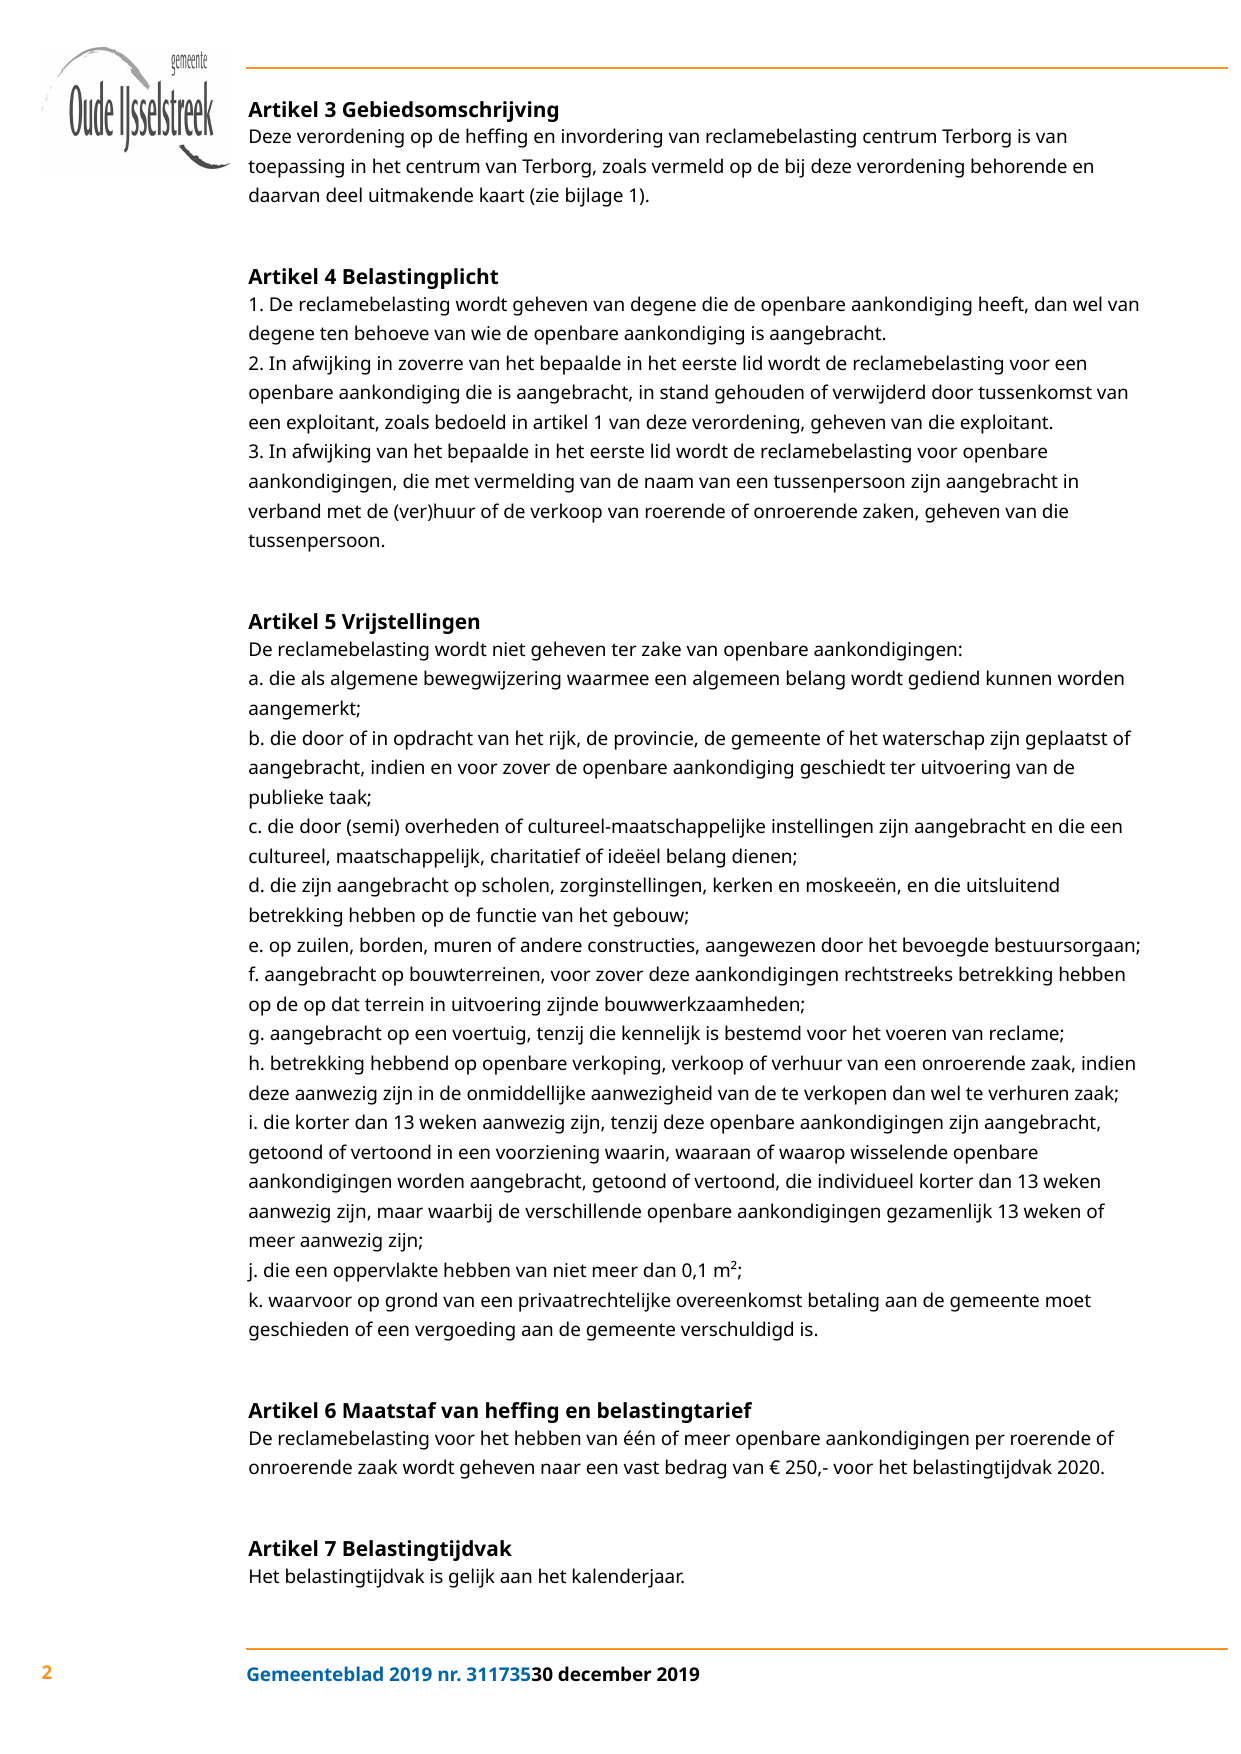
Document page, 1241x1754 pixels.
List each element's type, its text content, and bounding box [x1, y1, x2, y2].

text i. die korter dan 13 weken aanwezig zijn, tenzij deze openbare aankondigingen zijn aangebracht, getoond of vertoond in een voorziening waarin, waaraan of waarop wisselende openbare aankondigingen worden aangebracht, getoond of vertoond, die individueel korter dan 13 weken aanwezig zijn, maar waarbij de verschillende openbare aankondigingen gezamenlijk 13 weken of meer aanwezig zijn; [248, 1109, 1152, 1253]
text d. die zijn aangebracht op scholen, zorginstellingen, kerken en moskeeën, en die uitsluitend betrekking hebben op de functie van het gebouw; [248, 873, 1152, 928]
text De reclamebelasting voor het hebben van één of meer openbare aankondigingen per roerende of onroerende zaak wordt geheven naar een vast bedrag van € 250,- voor het belastingtijdvak 2020. [248, 1425, 1152, 1480]
picture [41, 47, 231, 172]
text c. die door (semi) overheden of cultureel-maatschappelijke instellingen zijn aangebracht en die een cultureel, maatschappelijk, charitatief of ideëel belang dienen; [248, 813, 1152, 869]
text g. aangebracht op een voertuig, tenzij die kennelijk is bestemd voor het voeren van reclame; [248, 1021, 1152, 1046]
text Artikel 3 Gebiedsomschrijving [248, 95, 1152, 123]
text Artikel 5 Vrijstellingen [248, 607, 1152, 636]
text a. die als algemene bewegwijzering waarmee een algemeen belang wordt gediend kunnen worden aangemerkt; [248, 666, 1152, 721]
text j. die een oppervlakte hebben van niet meer dan 0,1 m²; [248, 1257, 1152, 1283]
text Deze verordening op de heffing en invordering van reclamebelasting centrum Terborg is van toepassing in het centrum van Terborg, zoals vermeld op de bij deze verordening behorende en daarvan deel uitmakende kaart (zie bijlage 1). [248, 123, 1152, 208]
text b. die door of in opdracht van het rijk, de provincie, de gemeente of het waterschap zijn geplaatst of aangebracht, indien en voor zover de openbare aankondiging geschiedt ter uitvoering van de publieke taak; [248, 725, 1152, 809]
text 1. De reclamebelasting wordt geheven van degene die de openbare aankondiging heeft, dan wel van degene ten behoeve van wie de openbare aankondiging is aangebracht. [248, 291, 1152, 346]
text Artikel 4 Belastingplicht [248, 262, 1152, 291]
text e. op zuilen, borden, muren of andere constructies, aangewezen door het bevoegde bestuursorgaan; [248, 932, 1152, 957]
text Het belastingtijdvak is gelijk aan het kalenderjaar. [248, 1563, 1152, 1588]
text Artikel 6 Maatstaf van heffing en belastingtarief [248, 1396, 1152, 1425]
text h. betrekking hebbend op openbare verkoping, verkoop of verhuur van een onroerende zaak, indien deze aanwezig zijn in de onmiddellijke aanwezigheid van de te verkopen dan wel te verhuren zaak; [248, 1050, 1152, 1105]
text Artikel 7 Belastingtijdvak [248, 1534, 1152, 1563]
text 2. In afwijking in zoverre van het bepaalde in het eerste lid wordt de reclamebelasting voor een openbare aankondiging die is aangebracht, in stand gehouden of verwijderd door tussenkomst van een exploitant, zoals bedoeld in artikel 1 van deze verordening, geheven van die exploitant. [248, 350, 1152, 435]
text De reclamebelasting wordt niet geheven ter zake van openbare aankondigingen: [248, 636, 1152, 662]
text f. aangebracht op bouwterreinen, voor zover deze aankondigingen rechtstreeks betrekking hebben op de op dat terrein in uitvoering zijnde bouwwerkzaamheden; [248, 961, 1152, 1017]
text 3. In afwijking van het bepaalde in het eerste lid wordt de reclamebelasting voor openbare aankondigingen, die met vermelding van de naam van een tussenpersoon zijn aangebracht in verband met de (ver)huur of de verkoop van roerende of onroerende zaken, geheven van die tussenpersoon. [248, 439, 1152, 553]
text k. waarvoor op grond van een privaatrechtelijke overeenkomst betaling aan de gemeente moet geschieden of een vergoeding aan de gemeente verschuldigd is. [248, 1287, 1152, 1342]
